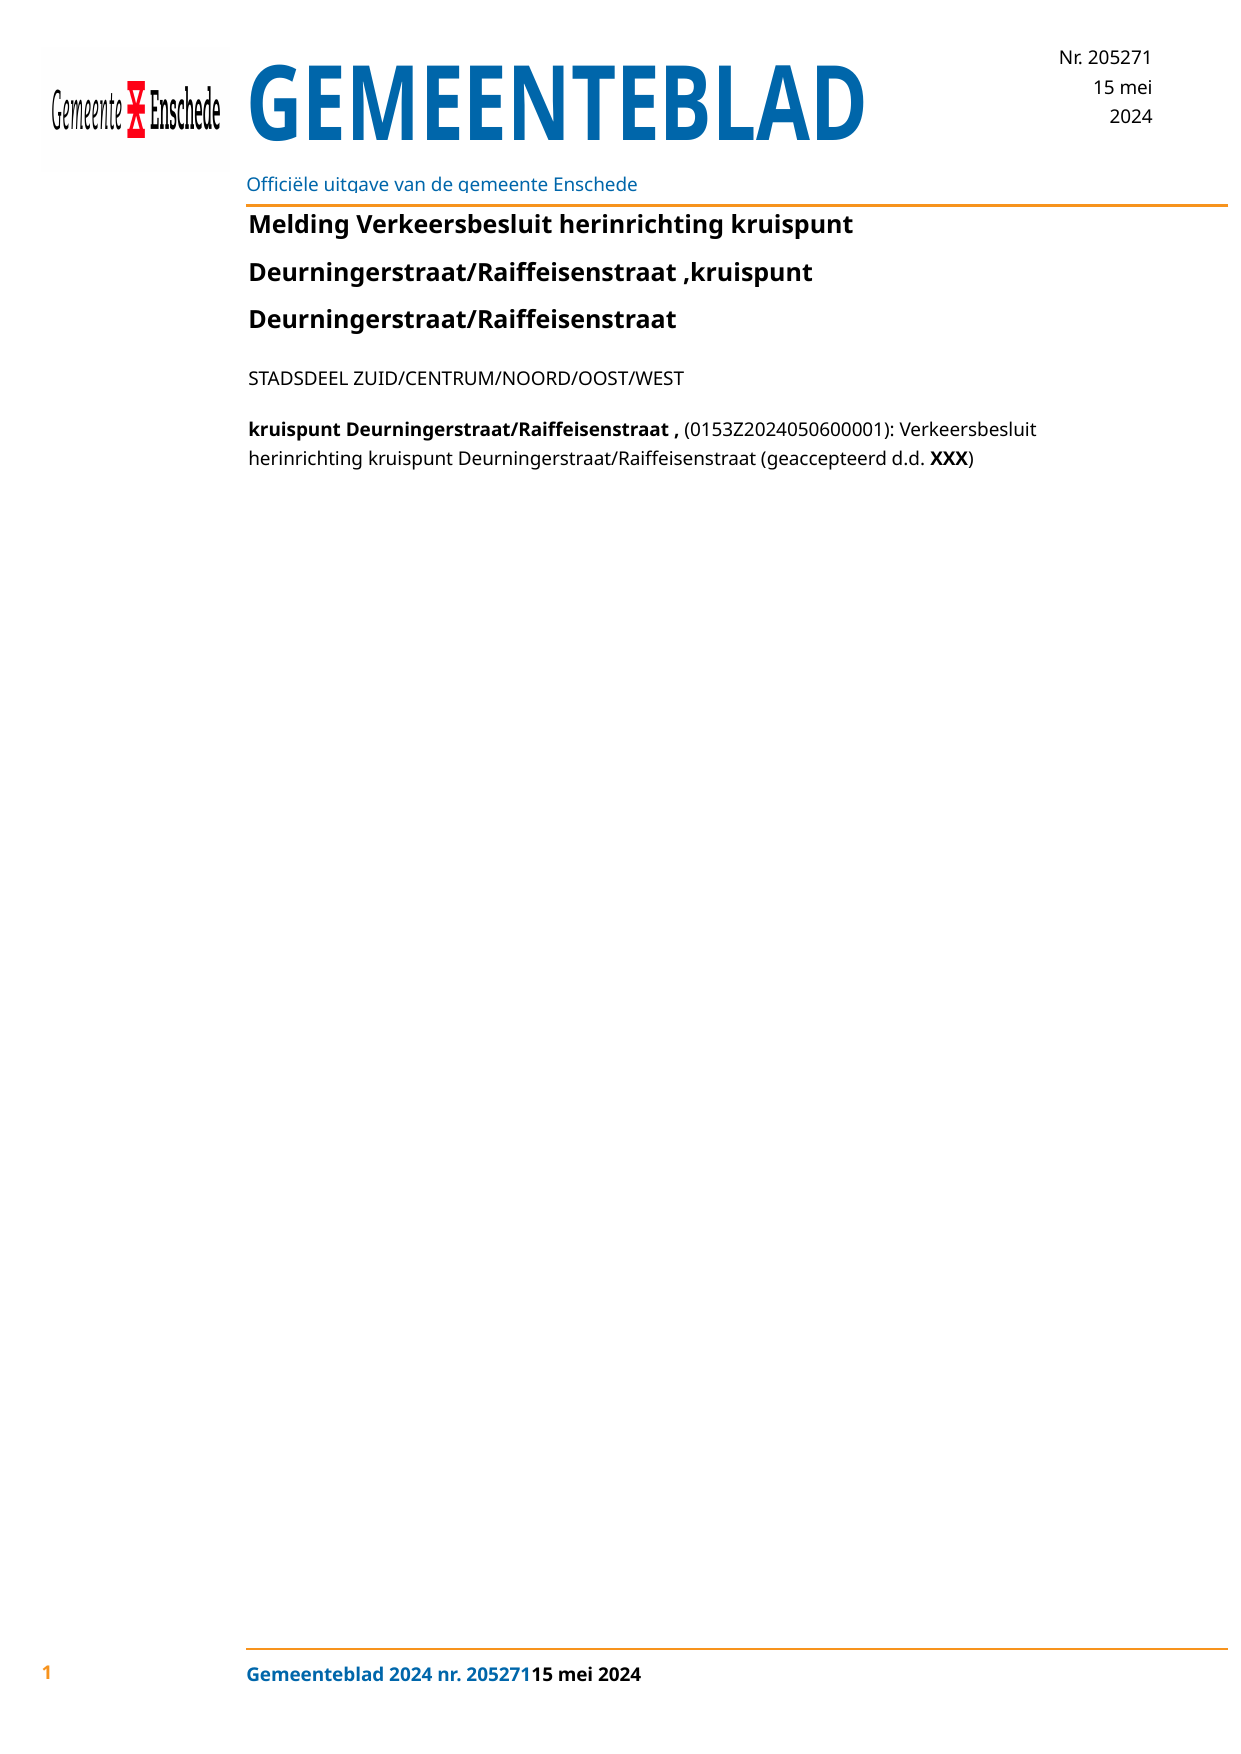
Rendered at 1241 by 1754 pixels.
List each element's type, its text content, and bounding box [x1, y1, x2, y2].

text Melding Verkeersbesluit herinrichting kruispunt Deurningerstraat/Raiffeisenstraat ,kruispunt Deurningerstraat/Raiffeisenstraat [248, 207, 1152, 336]
text kruispunt Deurningerstraat/Raiffeisenstraat , (0153Z2024050600001): Verkeersbesluit herinrichting kruispunt Deurningerstraat/Raiffeisenstraat (geaccepteerd d.d. XXX) [248, 416, 1152, 471]
picture [41, 47, 231, 172]
text STADSDEEL ZUID/CENTRUM/NOORD/OOST/WEST [248, 366, 1152, 391]
